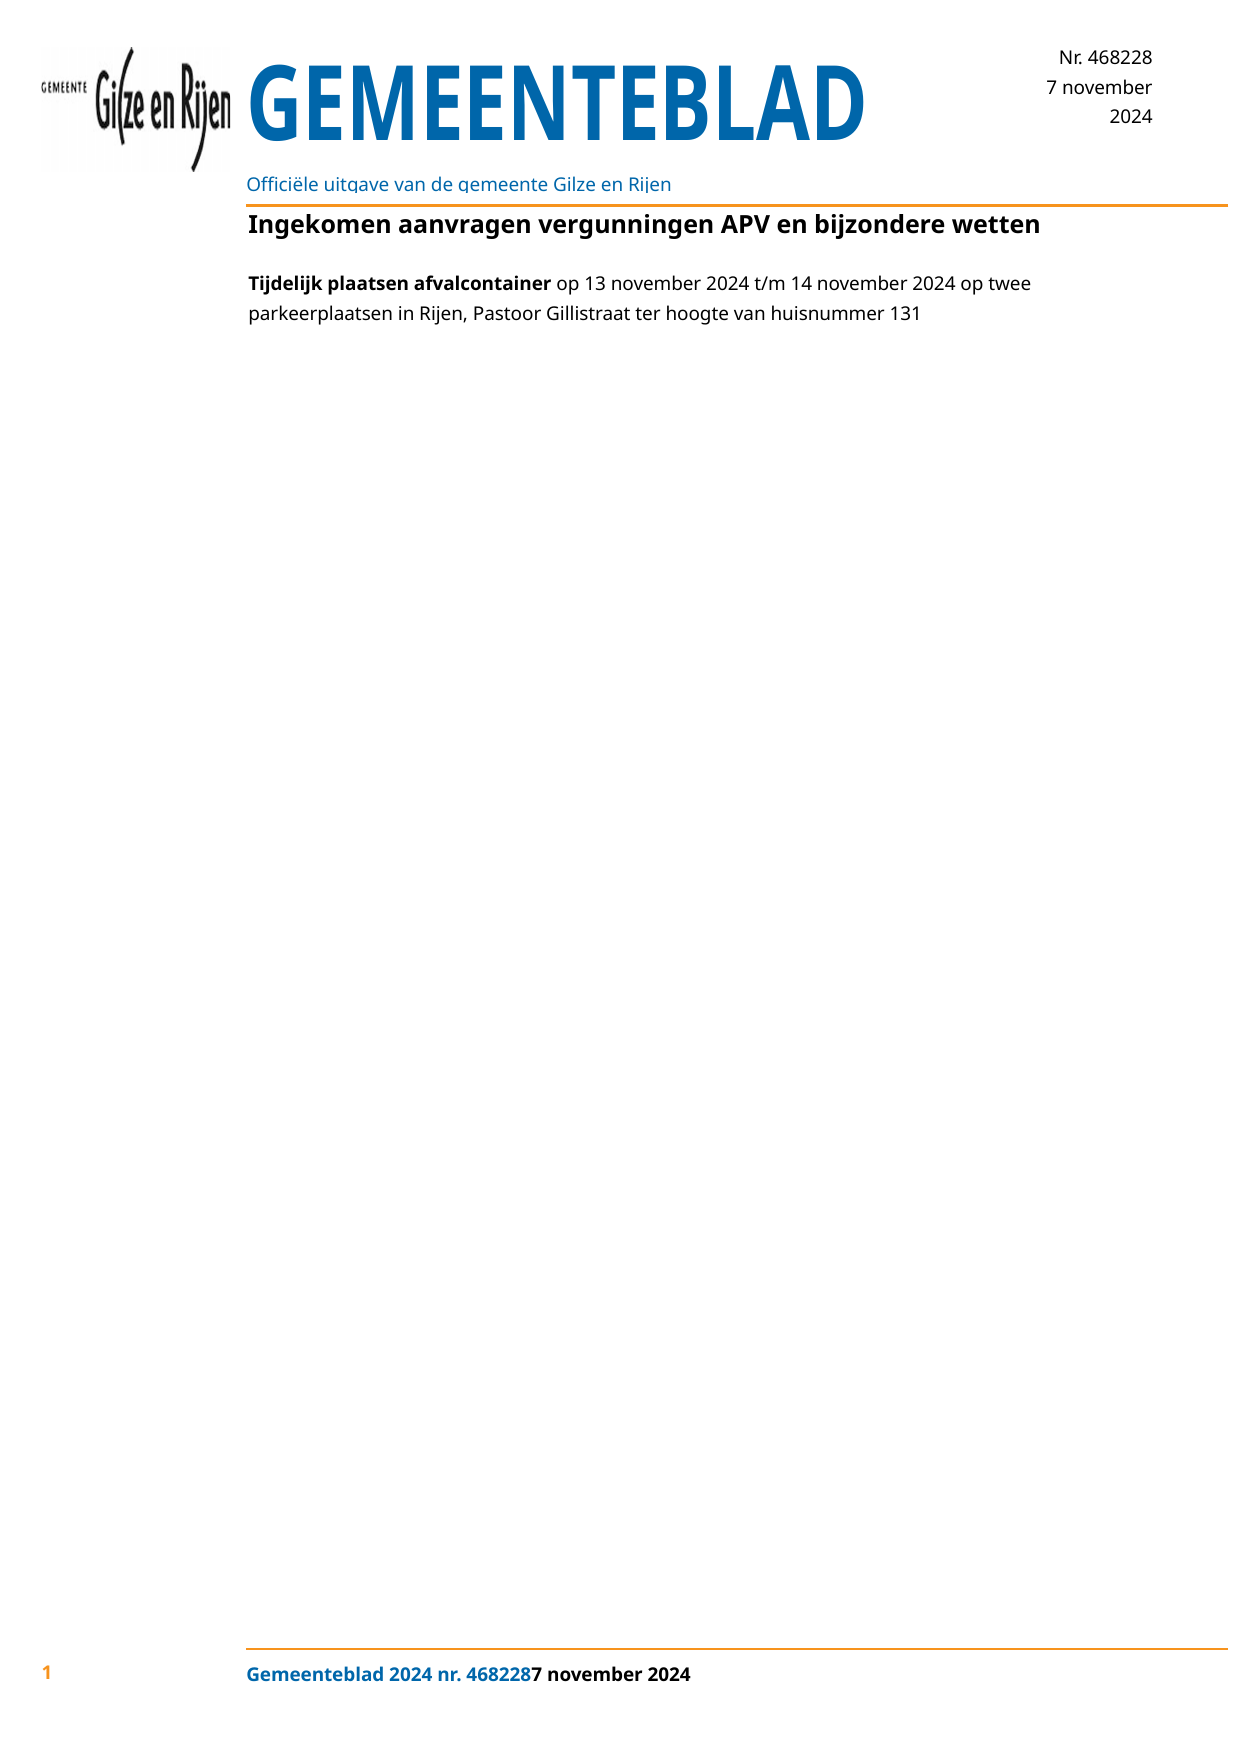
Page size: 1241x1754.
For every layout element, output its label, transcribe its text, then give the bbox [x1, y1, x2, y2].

text Ingekomen aanvragen vergunningen APV en bijzondere wetten [248, 207, 1152, 241]
text Tijdelijk plaatsen afvalcontainer op 13 november 2024 t/m 14 november 2024 op twee parkeerplaatsen in Rijen, Pastoor Gillistraat ter hoogte van huisnummer 131 [248, 270, 1152, 326]
picture [41, 47, 231, 172]
